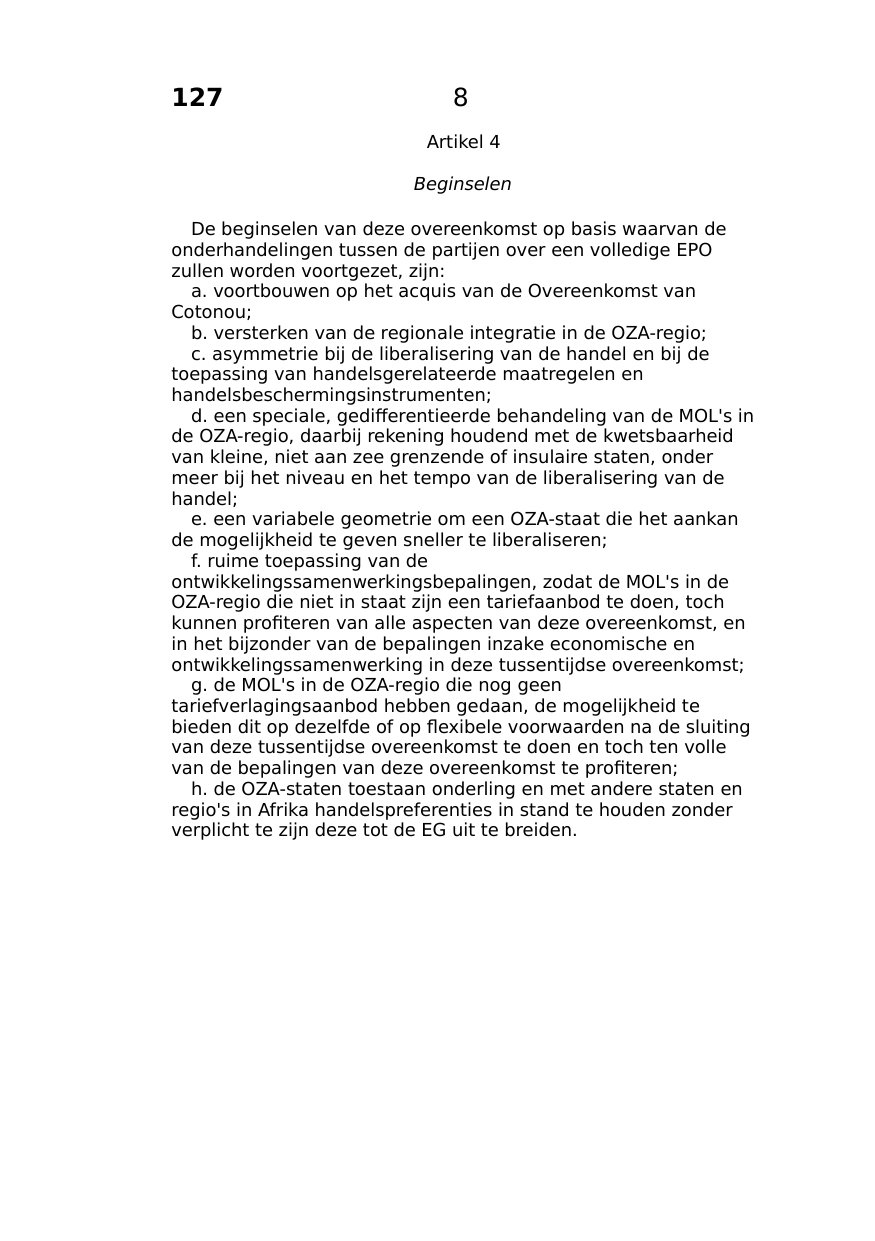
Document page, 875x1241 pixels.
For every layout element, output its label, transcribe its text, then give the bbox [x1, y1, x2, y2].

text b. versterken van de regionale integratie in de OZA-regio; [171, 323, 756, 343]
subtitle Artikel 4 Beginselen [171, 132, 756, 194]
text a. voortbouwen op het acquis van de Overeenkomst van Cotonou; [171, 281, 756, 323]
text De beginselen van deze overeenkomst op basis waarvan de onderhandelingen tussen de partijen over een volledige EPO zullen worden voortgezet, zijn: [171, 219, 756, 281]
text h. de OZA-staten toestaan onderling en met andere staten en regio's in Afrika handelspreferenties in stand te houden zonder verplicht te zijn deze tot de EG uit te breiden. [171, 779, 756, 841]
text g. de MOL's in de OZA-regio die nog geen tariefverlagingsaanbod hebben gedaan, de mogelijkheid te bieden dit op dezelfde of op flexibele voorwaarden na de sluiting van deze tussentijdse overeenkomst te doen en toch ten volle van de bepalingen van deze overeenkomst te profiteren; [171, 675, 756, 779]
text e. een variabele geometrie om een OZA-staat die het aankan de mogelijkheid te geven sneller te liberaliseren; [171, 509, 756, 551]
text c. asymmetrie bij de liberalisering van de handel en bij de toepassing van handelsgerelateerde maatregelen en handelsbeschermingsinstrumenten; [171, 343, 756, 406]
text d. een speciale, gedifferentieerde behandeling van de MOL's in de OZA-regio, daarbij rekening houdend met de kwetsbaarheid van kleine, niet aan zee grenzende of insulaire staten, onder meer bij het niveau en het tempo van de liberalisering van de handel; [171, 406, 756, 509]
text f. ruime toepassing van de ontwikkelingssamenwerkingsbepalingen, zodat de MOL's in de OZA-regio die niet in staat zijn een tariefaanbod te doen, toch kunnen profiteren van alle aspecten van deze overeenkomst, en in het bijzonder van de bepalingen inzake economische en ontwikkelingssamenwerking in deze tussentijdse overeenkomst; [171, 551, 756, 675]
